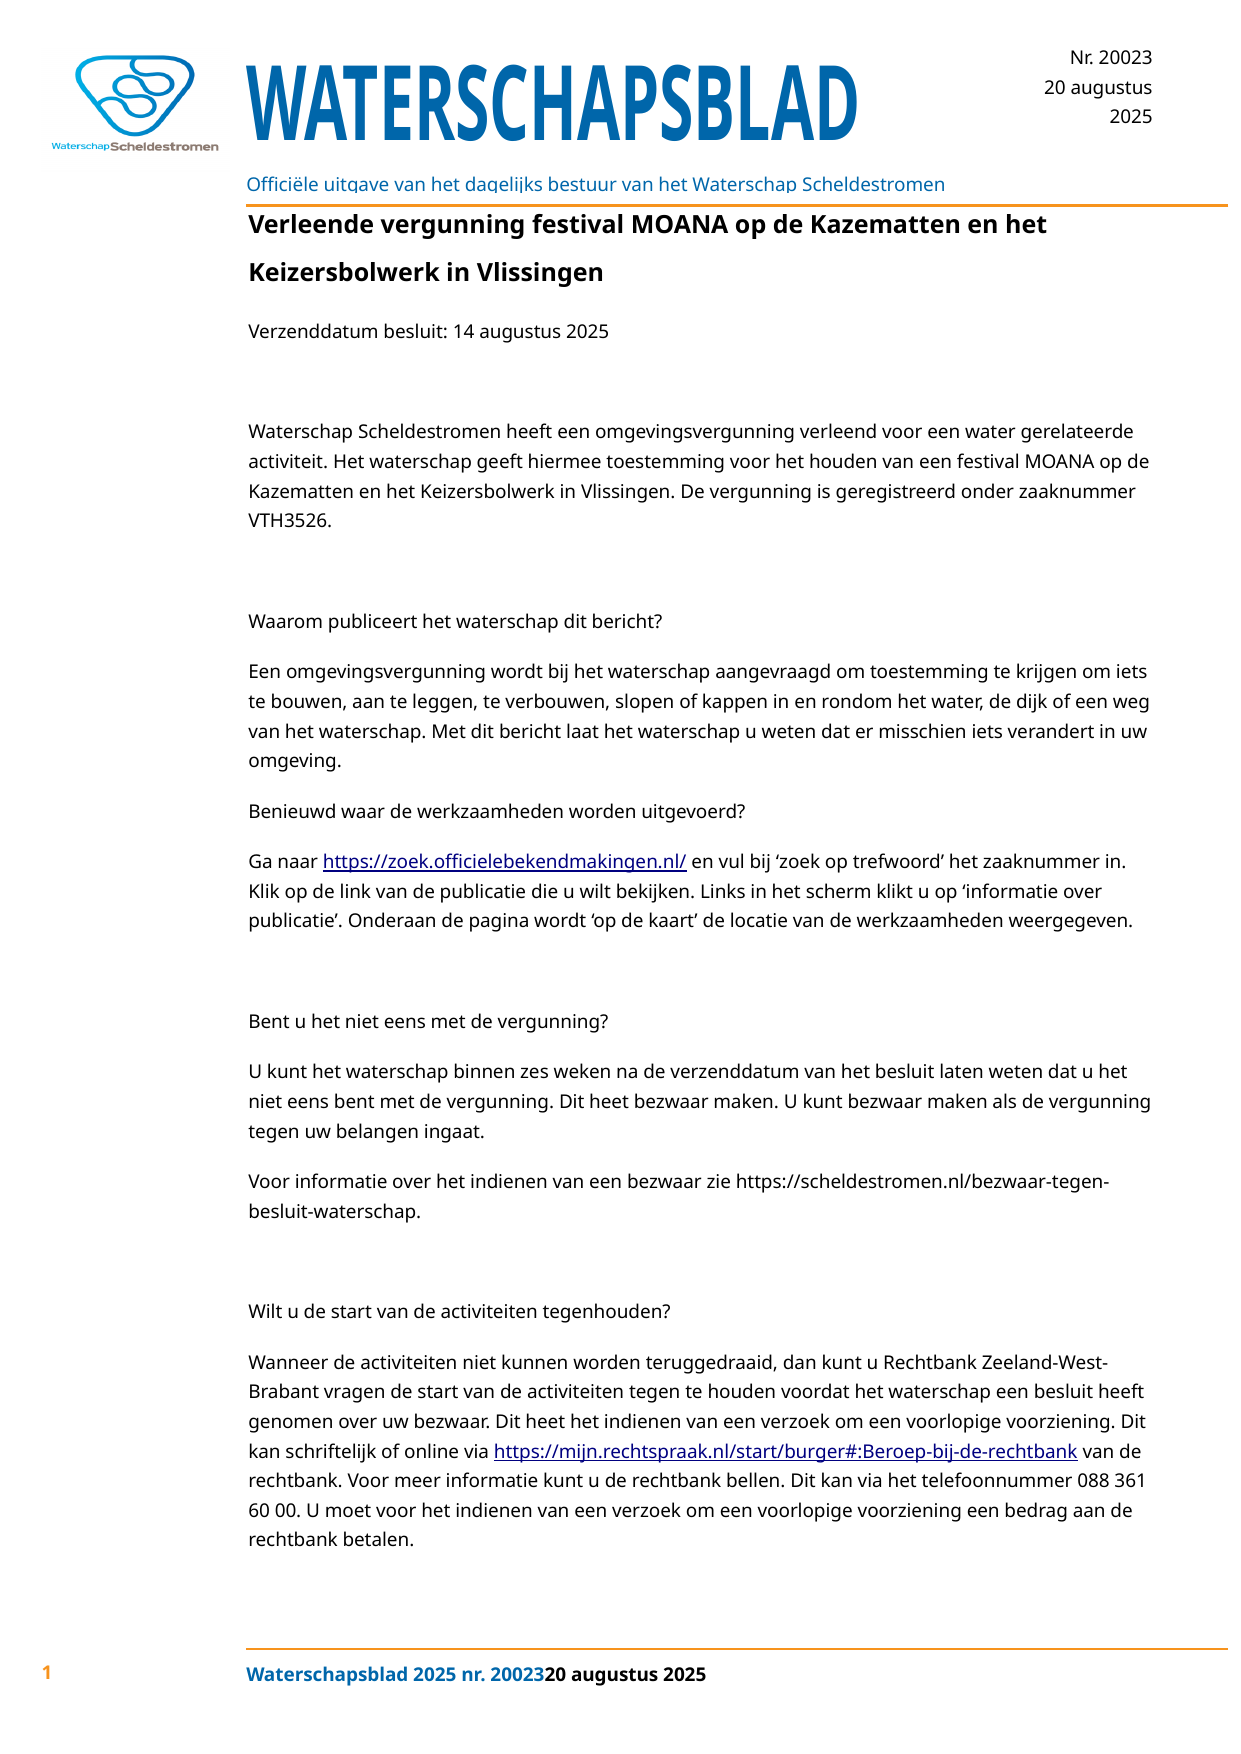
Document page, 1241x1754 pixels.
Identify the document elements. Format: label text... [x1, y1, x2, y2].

text Een omgevingsvergunning wordt bij het waterschap aangevraagd om toestemming te krijgen om iets te bouwen, aan te leggen, te verbouwen, slopen of kappen in en rondom het water, de dijk of een weg van het waterschap. Met dit bericht laat het waterschap u weten dat er misschien iets verandert in uw omgeving. [248, 659, 1152, 773]
text U kunt het waterschap binnen zes weken na de verzenddatum van het besluit laten weten dat u het niet eens bent met de vergunning. Dit heet bezwaar maken. U kunt bezwaar maken als de vergunning tegen uw belangen ingaat. [248, 1059, 1152, 1144]
text Wanneer de activiteiten niet kunnen worden teruggedraaid, dan kunt u Rechtbank Zeeland-West-Brabant vragen de start van de activiteiten tegen te houden voordat het waterschap een besluit heeft genomen over uw bezwaar. Dit heet het indienen van een verzoek om een voorlopige voorziening. Dit kan schriftelijk of online via https://mijn.rechtspraak.nl/start/burger#:Beroep-bij-de-rechtbank van de rechtbank. Voor meer informatie kunt u de rechtbank bellen. Dit kan via het telefoonnummer 088 361 60 00. U moet voor het indienen van een verzoek om een voorlopige voorziening een bedrag aan de rechtbank betalen. [248, 1349, 1152, 1552]
text Bent u het niet eens met de vergunning? [248, 1008, 1152, 1034]
text Waarom publiceert het waterschap dit bericht? [248, 608, 1152, 634]
text Wilt u de start van de activiteiten tegenhouden? [248, 1299, 1152, 1324]
text Ga naar https://zoek.officielebekendmakingen.nl/ en vul bij ‘zoek op trefwoord’ het zaaknummer in. Klik op de link van de publicatie die u wilt bekijken. Links in het scherm klikt u op ‘informatie over publicatie’. Onderaan de pagina wordt ‘op de kaart’ de locatie van de werkzaamheden weergegeven. [248, 848, 1152, 933]
text Verzenddatum besluit: 14 augustus 2025 [248, 318, 1152, 344]
picture [41, 47, 231, 172]
text Benieuwd waar de werkzaamheden worden uitgevoerd? [248, 798, 1152, 824]
text Voor informatie over het indienen van een bezwaar zie https://scheldestromen.nl/bezwaar-tegen-besluit-waterschap. [248, 1168, 1152, 1224]
text Verleende vergunning festival MOANA op de Kazematten en het Keizersbolwerk in Vlissingen [248, 207, 1152, 288]
text Waterschap Scheldestromen heeft een omgevingsvergunning verleend voor een water gerelateerde activiteit. Het waterschap geeft hiermee toestemming voor het houden van een festival MOANA op de Kazematten en het Keizersbolwerk in Vlissingen. De vergunning is geregistreerd onder zaaknummer VTH3526. [248, 419, 1152, 533]
